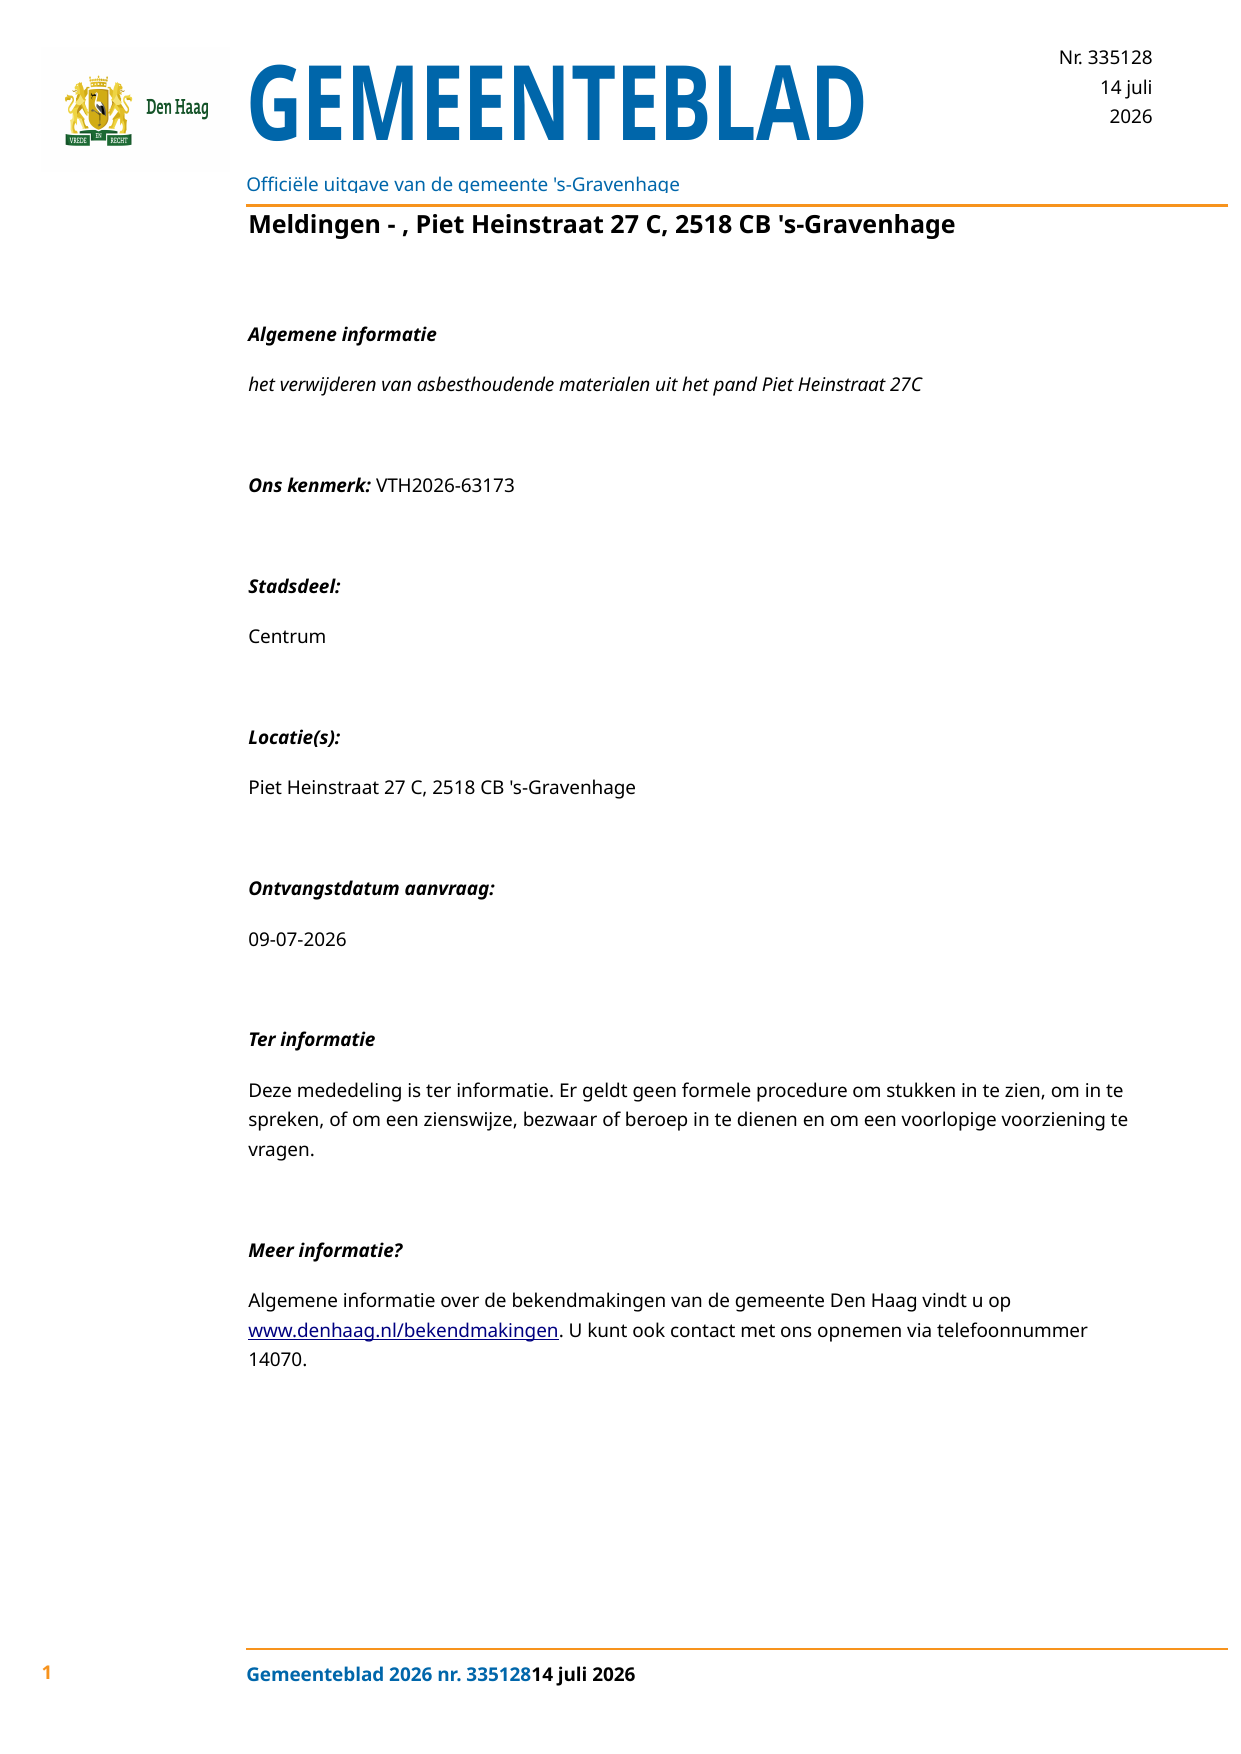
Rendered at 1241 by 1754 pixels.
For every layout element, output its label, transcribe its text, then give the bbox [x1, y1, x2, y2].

text Stadsdeel: [248, 573, 1152, 598]
text Deze mededeling is ter informatie. Er geldt geen formele procedure om stukken in te zien, om in te spreken, of om een zienswijze, bezwaar of beroep in te dienen en om een voorlopige voorziening te vragen. [248, 1077, 1152, 1162]
text Ter informatie [248, 1027, 1152, 1052]
text Ontvangstdatum aanvraag: [248, 875, 1152, 901]
text 09-07-2026 [248, 926, 1152, 951]
text Piet Heinstraat 27 C, 2518 CB 's-Gravenhage [248, 774, 1152, 800]
text Ons kenmerk: VTH2026-63173 [248, 472, 1152, 498]
text het verwijderen van asbesthoudende materialen uit het pand Piet Heinstraat 27C [248, 371, 1152, 397]
text Centrum [248, 623, 1152, 649]
text Algemene informatie [248, 321, 1152, 346]
picture [41, 47, 231, 172]
text Algemene informatie over de bekendmakingen van de gemeente Den Haag vindt u op www.denhaag.nl/bekendmakingen. U kunt ook contact met ons opnemen via telefoonnummer 14070. [248, 1287, 1152, 1372]
text Locatie(s): [248, 724, 1152, 750]
text Meldingen - , Piet Heinstraat 27 C, 2518 CB 's-Gravenhage [248, 207, 1152, 241]
text Meer informatie? [248, 1237, 1152, 1263]
